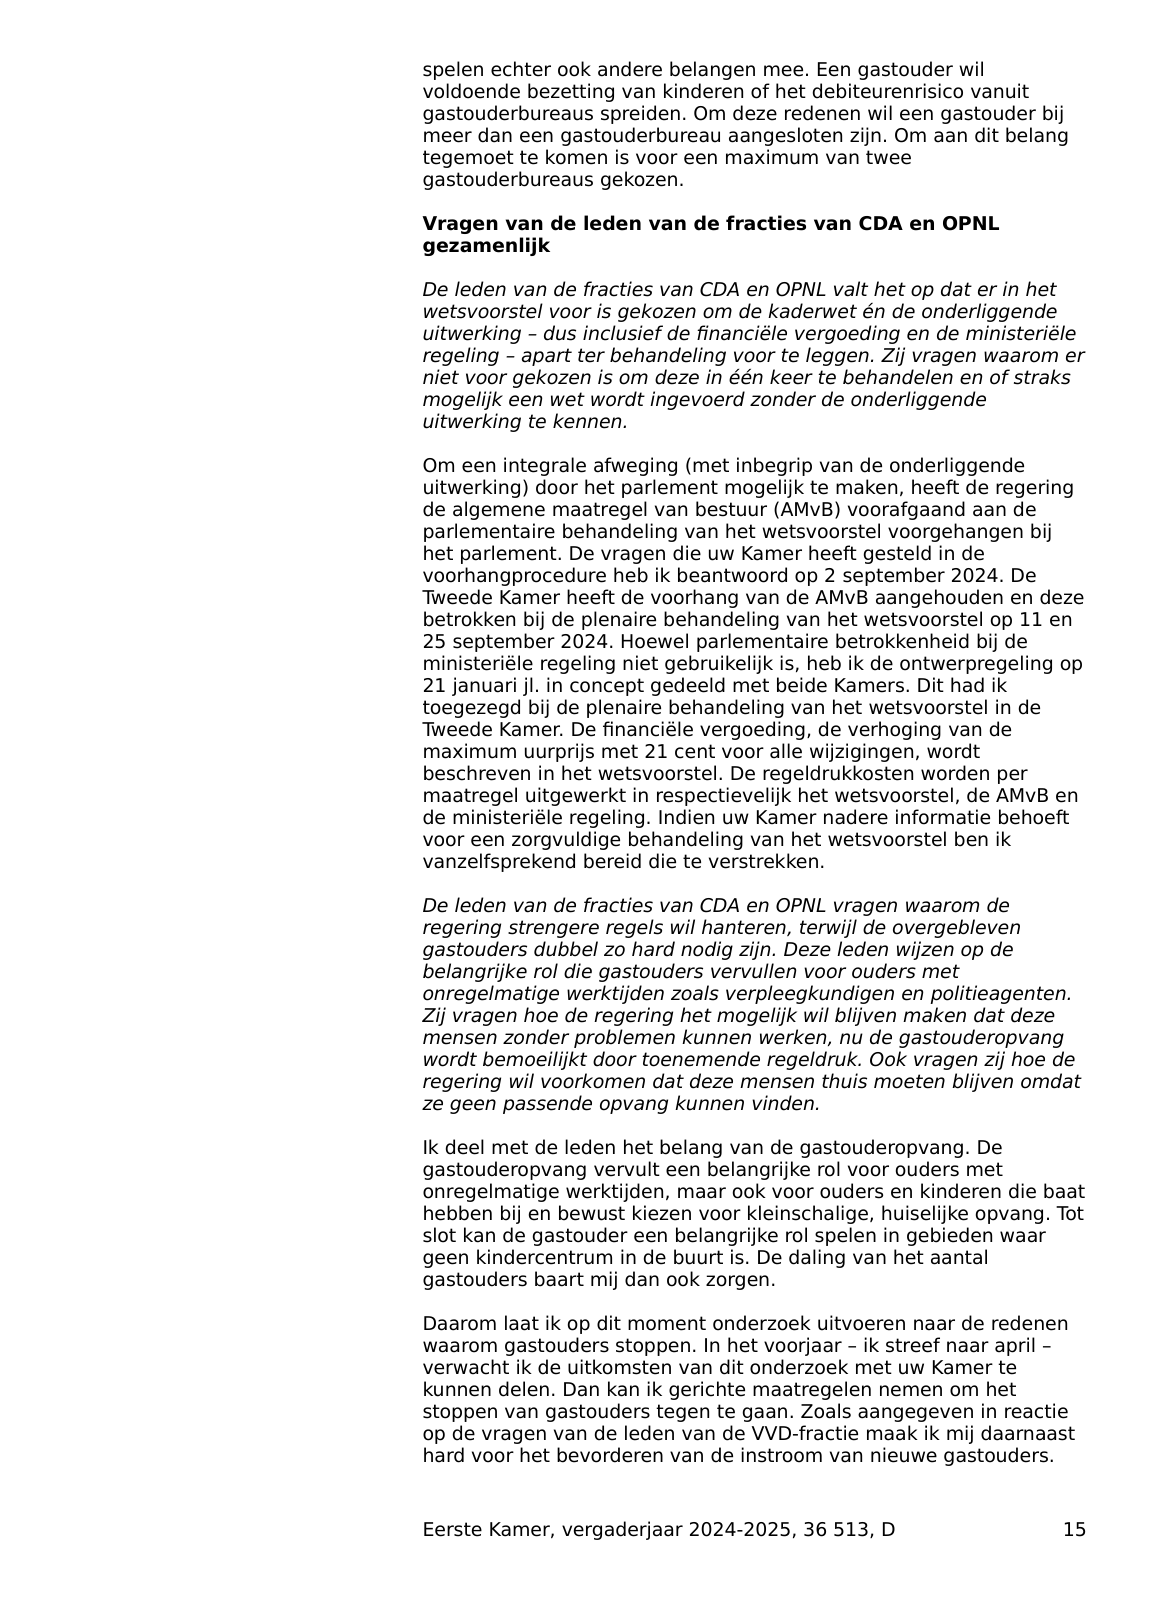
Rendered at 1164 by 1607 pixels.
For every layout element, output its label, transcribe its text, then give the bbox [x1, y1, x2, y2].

text Ik deel met de leden het belang van de gastouderopvang. De gastouderopvang vervult een belangrijke rol voor ouders met onregelmatige werktijden, maar ook voor ouders en kinderen die baat hebben bij en bewust kiezen voor kleinschalige, huiselijke opvang. Tot slot kan de gastouder een belangrijke rol spelen in gebieden waar geen kindercentrum in de buurt is. De daling van het aantal gastouders baart mij dan ook zorgen. [422, 1137, 1087, 1291]
subtitle Vragen van de leden van de fracties van CDA en OPNL gezamenlijk [422, 213, 1087, 257]
text De leden van de fracties van CDA en OPNL valt het op dat er in het wetsvoorstel voor is gekozen om de kaderwet én de onderliggende uitwerking – dus inclusief de financiële vergoeding en de ministeriële regeling – apart ter behandeling voor te leggen. Zij vragen waarom er niet voor gekozen is om deze in één keer te behandelen en of straks mogelijk een wet wordt ingevoerd zonder de onderliggende uitwerking te kennen. [422, 279, 1087, 433]
text spelen echter ook andere belangen mee. Een gastouder wil voldoende bezetting van kinderen of het debiteurenrisico vanuit gastouderbureaus spreiden. Om deze redenen wil een gastouder bij meer dan een gastouderbureau aangesloten zijn. Om aan dit belang tegemoet te komen is voor een maximum van twee gastouderbureaus gekozen. [422, 59, 1087, 191]
text De leden van de fracties van CDA en OPNL vragen waarom de regering strengere regels wil hanteren, terwijl de overgebleven gastouders dubbel zo hard nodig zijn. Deze leden wijzen op de belangrijke rol die gastouders vervullen voor ouders met onregelmatige werktijden zoals verpleegkundigen en politieagenten. Zij vragen hoe de regering het mogelijk wil blijven maken dat deze mensen zonder problemen kunnen werken, nu de gastouderopvang wordt bemoeilijkt door toenemende regeldruk. Ook vragen zij hoe de regering wil voorkomen dat deze mensen thuis moeten blijven omdat ze geen passende opvang kunnen vinden. [422, 895, 1087, 1115]
text Daarom laat ik op dit moment onderzoek uitvoeren naar de redenen waarom gastouders stoppen. In het voorjaar – ik streef naar april – verwacht ik de uitkomsten van dit onderzoek met uw Kamer te kunnen delen. Dan kan ik gerichte maatregelen nemen om het stoppen van gastouders tegen te gaan. Zoals aangegeven in reactie op de vragen van de leden van de VVD-fractie maak ik mij daarnaast hard voor het bevorderen van de instroom van nieuwe gastouders. [422, 1313, 1087, 1467]
text Om een integrale afweging (met inbegrip van de onderliggende uitwerking) door het parlement mogelijk te maken, heeft de regering de algemene maatregel van bestuur (AMvB) voorafgaand aan de parlementaire behandeling van het wetsvoorstel voorgehangen bij het parlement. De vragen die uw Kamer heeft gesteld in de voorhangprocedure heb ik beantwoord op 2 september 2024. De Tweede Kamer heeft de voorhang van de AMvB aangehouden en deze betrokken bij de plenaire behandeling van het wetsvoorstel op 11 en 25 september 2024. Hoewel parlementaire betrokkenheid bij de ministeriële regeling niet gebruikelijk is, heb ik de ontwerpregeling op 21 januari jl. in concept gedeeld met beide Kamers. Dit had ik toegezegd bij de plenaire behandeling van het wetsvoorstel in de Tweede Kamer. De financiële vergoeding, de verhoging van de maximum uurprijs met 21 cent voor alle wijzigingen, wordt beschreven in het wetsvoorstel. De regeldrukkosten worden per maatregel uitgewerkt in respectievelijk het wetsvoorstel, de AMvB en de ministeriële regeling. Indien uw Kamer nadere informatie behoeft voor een zorgvuldige behandeling van het wetsvoorstel ben ik vanzelfsprekend bereid die te verstrekken. [422, 455, 1087, 873]
